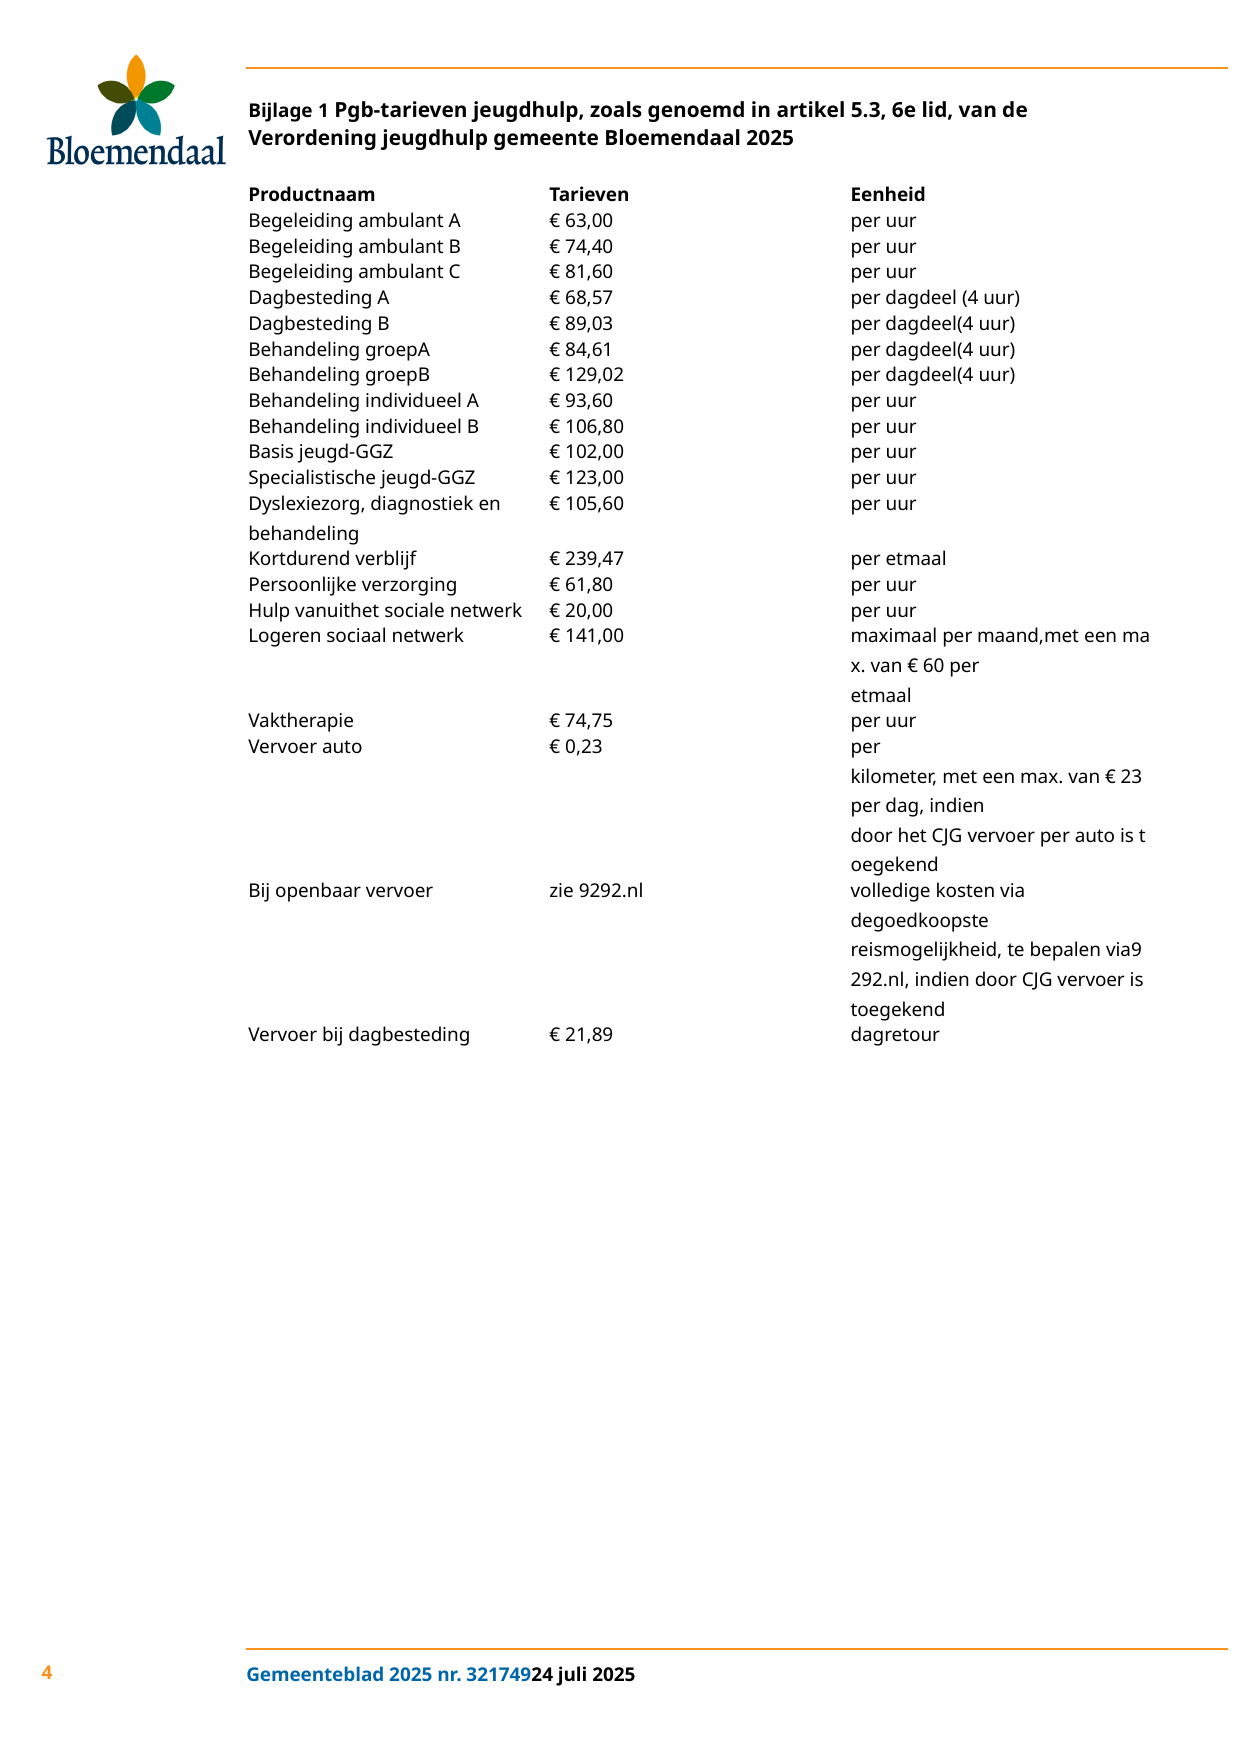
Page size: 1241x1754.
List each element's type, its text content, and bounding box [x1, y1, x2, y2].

table_cell Bij openbaar vervoer [248, 878, 549, 1021]
table_cell per uur [850, 597, 1152, 623]
table_cell maximaal per maand,met een max. van € 60 per etmaal [850, 623, 1152, 708]
table_cell Vaktherapie [248, 708, 549, 733]
table_cell Persoonlijke verzorging [248, 571, 549, 597]
table_cell Dagbesteding A [248, 284, 549, 310]
table_cell € 102,00 [549, 439, 850, 464]
table_cell Behandeling groepB [248, 362, 549, 387]
table_cell volledige kosten via degoedkoopste reismogelijkheid, te bepalen via9292.nl, indien door CJG vervoer is toegekend [850, 878, 1152, 1021]
table_header Eenheid [850, 181, 1152, 207]
table_cell € 84,61 [549, 336, 850, 362]
table_cell Behandeling individueel A [248, 387, 549, 413]
table_cell € 93,60 [549, 387, 850, 413]
table_cell per uur [850, 465, 1152, 490]
table_header Tarieven [549, 181, 850, 207]
table_cell per etmaal [850, 546, 1152, 571]
table_cell per dagdeel(4 uur) [850, 362, 1152, 387]
table_cell per uur [850, 439, 1152, 464]
table_cell Specialistische jeugd-GGZ [248, 465, 549, 490]
table_cell per uur [850, 387, 1152, 413]
table_cell € 61,80 [549, 571, 850, 597]
table_cell Basis jeugd-GGZ [248, 439, 549, 464]
table_cell dagretour [850, 1021, 1152, 1047]
table_cell € 74,40 [549, 233, 850, 259]
table_cell Dagbesteding B [248, 310, 549, 336]
table_cell € 105,60 [549, 490, 850, 546]
table_cell Hulp vanuithet sociale netwerk [248, 597, 549, 623]
table_cell € 20,00 [549, 597, 850, 623]
table_cell per uur [850, 259, 1152, 284]
table_cell Vervoer auto [248, 733, 549, 877]
table_cell € 106,80 [549, 413, 850, 439]
table_cell per uur [850, 207, 1152, 233]
table_cell per uur [850, 490, 1152, 546]
table_cell Logeren sociaal netwerk [248, 623, 549, 708]
table_cell per uur [850, 413, 1152, 439]
table_cell per dagdeel(4 uur) [850, 336, 1152, 362]
table_cell Behandeling individueel B [248, 413, 549, 439]
table_cell € 89,03 [549, 310, 850, 336]
table_cell Begeleiding ambulant B [248, 233, 549, 259]
table_cell € 21,89 [549, 1021, 850, 1047]
table_cell Dyslexiezorg, diagnostiek en behandeling [248, 490, 549, 546]
table_cell € 123,00 [549, 465, 850, 490]
table_cell Kortdurend verblijf [248, 546, 549, 571]
table_cell per kilometer, met een max. van € 23 per dag, indien door het CJG vervoer per auto is toegekend [850, 733, 1152, 877]
table_cell per dagdeel (4 uur) [850, 284, 1152, 310]
table_cell per uur [850, 708, 1152, 733]
table_cell per uur [850, 233, 1152, 259]
table_cell € 129,02 [549, 362, 850, 387]
table_cell € 0,23 [549, 733, 850, 877]
table_cell € 81,60 [549, 259, 850, 284]
table_cell zie 9292.nl [549, 878, 850, 1021]
table_cell € 239,47 [549, 546, 850, 571]
table_cell per dagdeel(4 uur) [850, 310, 1152, 336]
table_cell € 74,75 [549, 708, 850, 733]
table_cell € 68,57 [549, 284, 850, 310]
table_cell Behandeling groepA [248, 336, 549, 362]
picture [41, 47, 231, 172]
table_cell € 141,00 [549, 623, 850, 708]
table_cell Vervoer bij dagbesteding [248, 1021, 549, 1047]
table_cell Begeleiding ambulant A [248, 207, 549, 233]
table_cell per uur [850, 571, 1152, 597]
table_cell Begeleiding ambulant C [248, 259, 549, 284]
table_header Productnaam [248, 181, 549, 207]
text Bijlage 1 Pgb-tarieven jeugdhulp, zoals genoemd in artikel 5.3, 6e lid, van de Verordening jeugdhulp gemeente Bloemendaal 2025 [248, 95, 1152, 152]
table_cell € 63,00 [549, 207, 850, 233]
